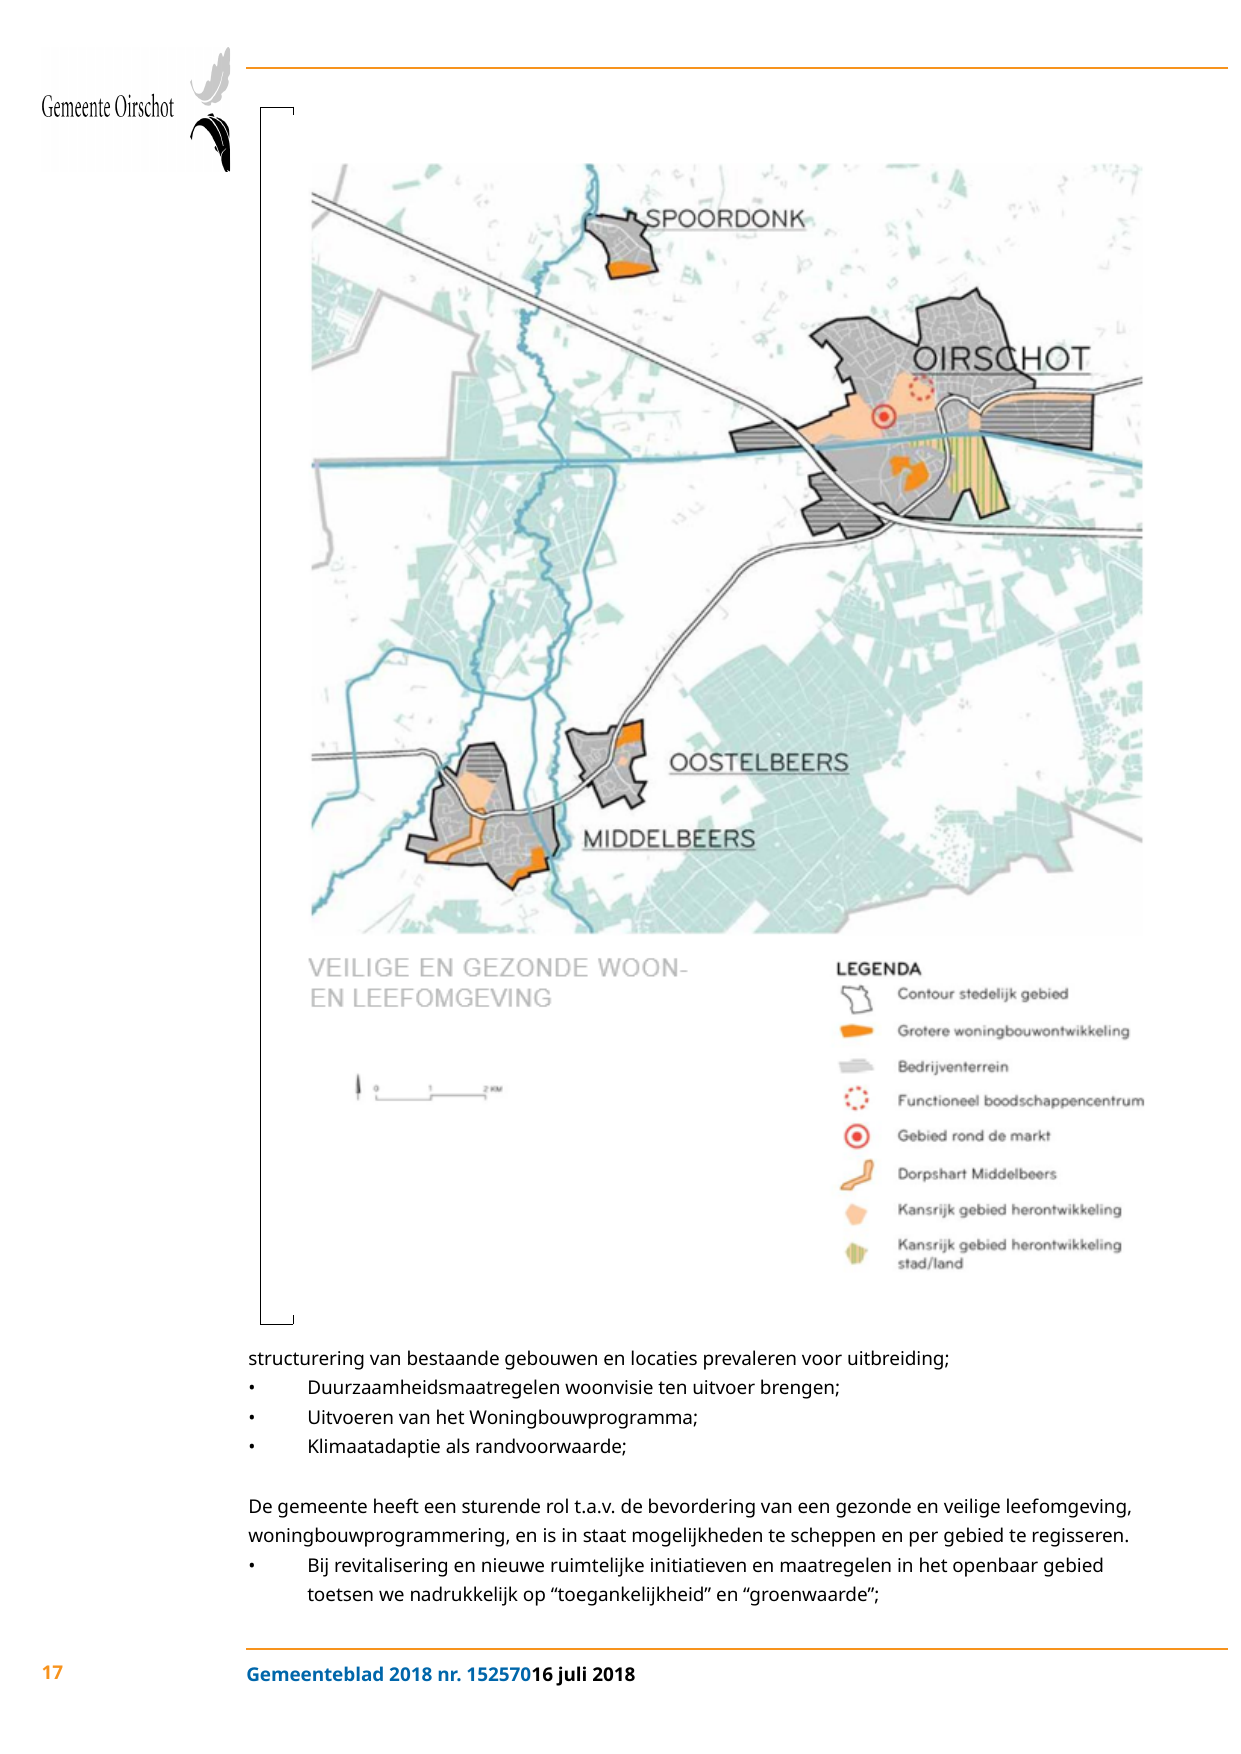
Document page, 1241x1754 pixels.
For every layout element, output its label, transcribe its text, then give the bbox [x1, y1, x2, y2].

list Klimaatadaptie als randvoorwaarde; [248, 1434, 1152, 1459]
text structurering van bestaande gebouwen en locaties prevaleren voor uitbreiding; [248, 1345, 1152, 1371]
text De gemeente heeft een sturende rol t.a.v. de bevordering van een gezonde en veilige leef­omgeving, woningbouwprogrammering, en is in staat mogelijkheden te scheppen en per gebied te regisseren. [248, 1493, 1152, 1548]
list Bij revitalisering en nieuwe ruimtelijke ini­tiatieven en maatregelen in het openbaar gebied toetsen we nadrukkelijk op “toe­gankelijkheid” en “groenwaarde”; [248, 1552, 1152, 1607]
list Duurzaamheidsmaatregelen woonvisie ten uitvoer brengen; [248, 1374, 1152, 1400]
picture [268, 115, 1173, 1315]
list Uitvoeren van het Woningbouwprogramma; [248, 1404, 1152, 1430]
picture [41, 47, 231, 172]
